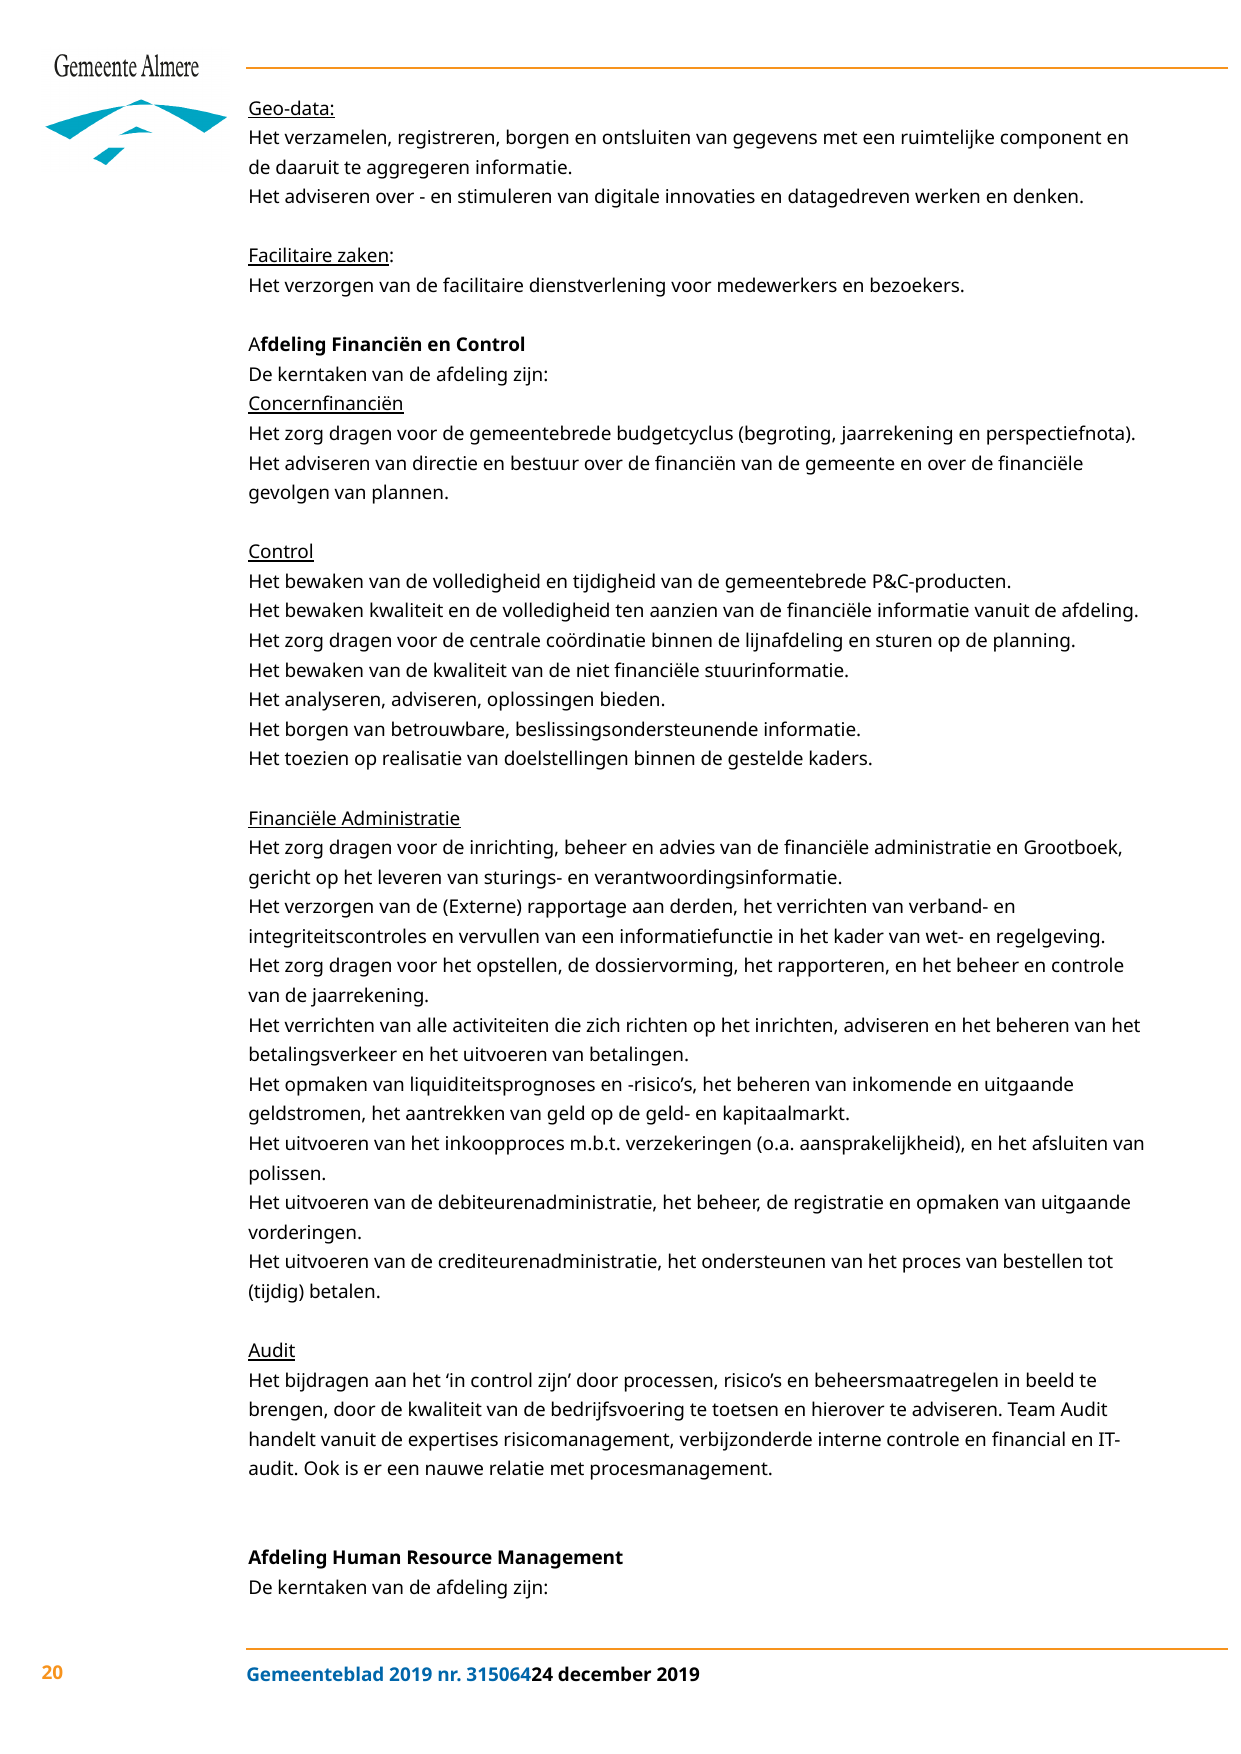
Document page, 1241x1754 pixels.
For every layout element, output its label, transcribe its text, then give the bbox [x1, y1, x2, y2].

text Geo-data: [248, 95, 1152, 121]
text Het analyseren, adviseren, oplossingen bieden. [248, 686, 1152, 712]
text Het adviseren van directie en bestuur over de financiën van de gemeente en over de financiële gevolgen van plannen. [248, 450, 1152, 505]
text Audit [248, 1337, 1152, 1363]
text Het zorg dragen voor de gemeentebrede budgetcyclus (begroting, jaarrekening en perspectiefnota). [248, 420, 1152, 446]
text Het verzorgen van de (Externe) rapportage aan derden, het verrichten van verband- en integriteitscontroles en vervullen van een informatiefunctie in het kader van wet- en regelgeving. [248, 893, 1152, 949]
text Het opmaken van liquiditeitsprognoses en -risico’s, het beheren van inkomende en uitgaande geldstromen, het aantrekken van geld op de geld- en kapitaalmarkt. [248, 1071, 1152, 1126]
text Afdeling Human Resource Management [248, 1544, 1152, 1570]
text Het zorg dragen voor het opstellen, de dossiervorming, het rapporteren, en het beheer en controle van de jaarrekening. [248, 953, 1152, 1008]
text Het uitvoeren van de crediteurenadministratie, het ondersteunen van het proces van bestellen tot (tijdig) betalen. [248, 1248, 1152, 1304]
text De kerntaken van de afdeling zijn: [248, 1574, 1152, 1600]
text Concernfinanciën [248, 391, 1152, 416]
text De kerntaken van de afdeling zijn: [248, 361, 1152, 387]
text Financiële Administratie [248, 805, 1152, 831]
text Het zorg dragen voor de centrale coördinatie binnen de lijnafdeling en sturen op de planning. [248, 627, 1152, 653]
text Het uitvoeren van het inkoopproces m.b.t. verzekeringen (o.a. aansprakelijkheid), en het afsluiten van polissen. [248, 1130, 1152, 1186]
text Afdeling Financiën en Control [248, 331, 1152, 357]
text Het zorg dragen voor de inrichting, beheer en advies van de financiële administratie en Grootboek, gericht op het leveren van sturings- en verantwoordingsinformatie. [248, 834, 1152, 890]
picture [41, 47, 231, 172]
text Facilitaire zaken: [248, 243, 1152, 268]
text Het bewaken van de kwaliteit van de niet financiële stuurinformatie. [248, 657, 1152, 683]
text Het bijdragen aan het ‘in control zijn’ door processen, risico’s en beheersmaatregelen in beeld te brengen, door de kwaliteit van de bedrijfsvoering te toetsen en hierover te adviseren. Team Audit handelt vanuit de expertises risicomanagement, verbijzonderde interne controle en financial en IT-audit. Ook is er een nauwe relatie met procesmanagement. [248, 1367, 1152, 1481]
text Het verrichten van alle activiteiten die zich richten op het inrichten, adviseren en het beheren van het betalingsverkeer en het uitvoeren van betalingen. [248, 1012, 1152, 1067]
text Het bewaken kwaliteit en de volledigheid ten aanzien van de financiële informatie vanuit de afdeling. [248, 598, 1152, 623]
text Het verzorgen van de facilitaire dienstverlening voor medewerkers en bezoekers. [248, 272, 1152, 298]
text Het bewaken van de volledigheid en tijdigheid van de gemeentebrede P&C-producten. [248, 568, 1152, 594]
text Het adviseren over - en stimuleren van digitale innovaties en datagedreven werken en denken. [248, 183, 1152, 209]
text Het verzamelen, registreren, borgen en ontsluiten van gegevens met een ruimtelijke component en de daaruit te aggregeren informatie. [248, 124, 1152, 180]
text Het toezien op realisatie van doelstellingen binnen de gestelde kaders. [248, 746, 1152, 771]
text Het uitvoeren van de debiteurenadministratie, het beheer, de registratie en opmaken van uitgaande vorderingen. [248, 1189, 1152, 1245]
text Control [248, 538, 1152, 564]
text Het borgen van betrouwbare, beslissingsondersteunende informatie. [248, 716, 1152, 742]
